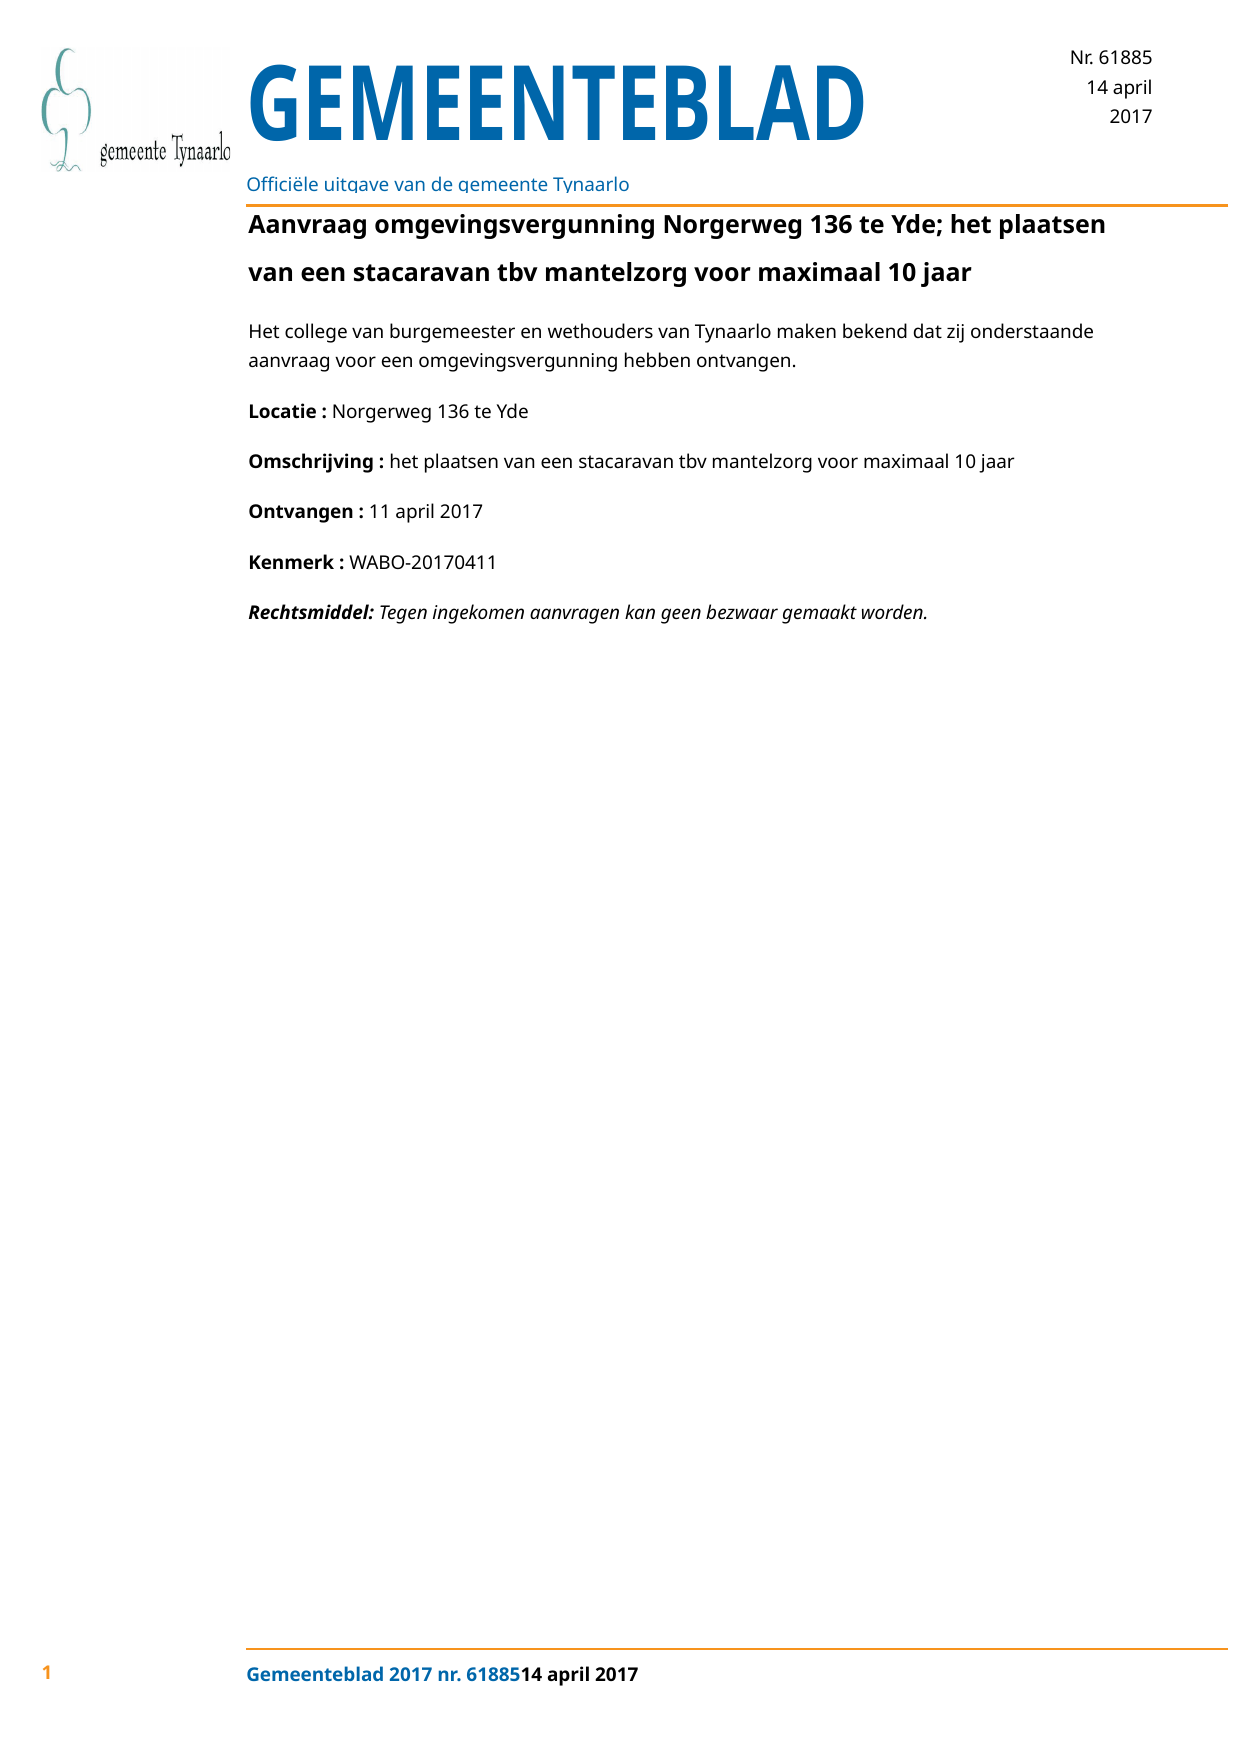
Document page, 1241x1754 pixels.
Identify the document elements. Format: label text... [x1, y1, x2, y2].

picture [41, 47, 231, 172]
text Rechtsmiddel: Tegen ingekomen aanvragen kan geen bezwaar gemaakt worden. [248, 599, 1152, 625]
text Ontvangen : 11 april 2017 [248, 499, 1152, 524]
text Aanvraag omgevingsvergunning Norgerweg 136 te Yde; het plaatsen van een stacaravan tbv mantelzorg voor maximaal 10 jaar [248, 207, 1152, 288]
text Omschrijving : het plaatsen van een stacaravan tbv mantelzorg voor maximaal 10 jaar [248, 448, 1152, 474]
text Locatie : Norgerweg 136 te Yde [248, 398, 1152, 424]
text Het college van burgemeester en wethouders van Tynaarlo maken bekend dat zij onderstaande aanvraag voor een omgevingsvergunning hebben ontvangen. [248, 318, 1152, 373]
text Kenmerk : WABO-20170411 [248, 549, 1152, 575]
